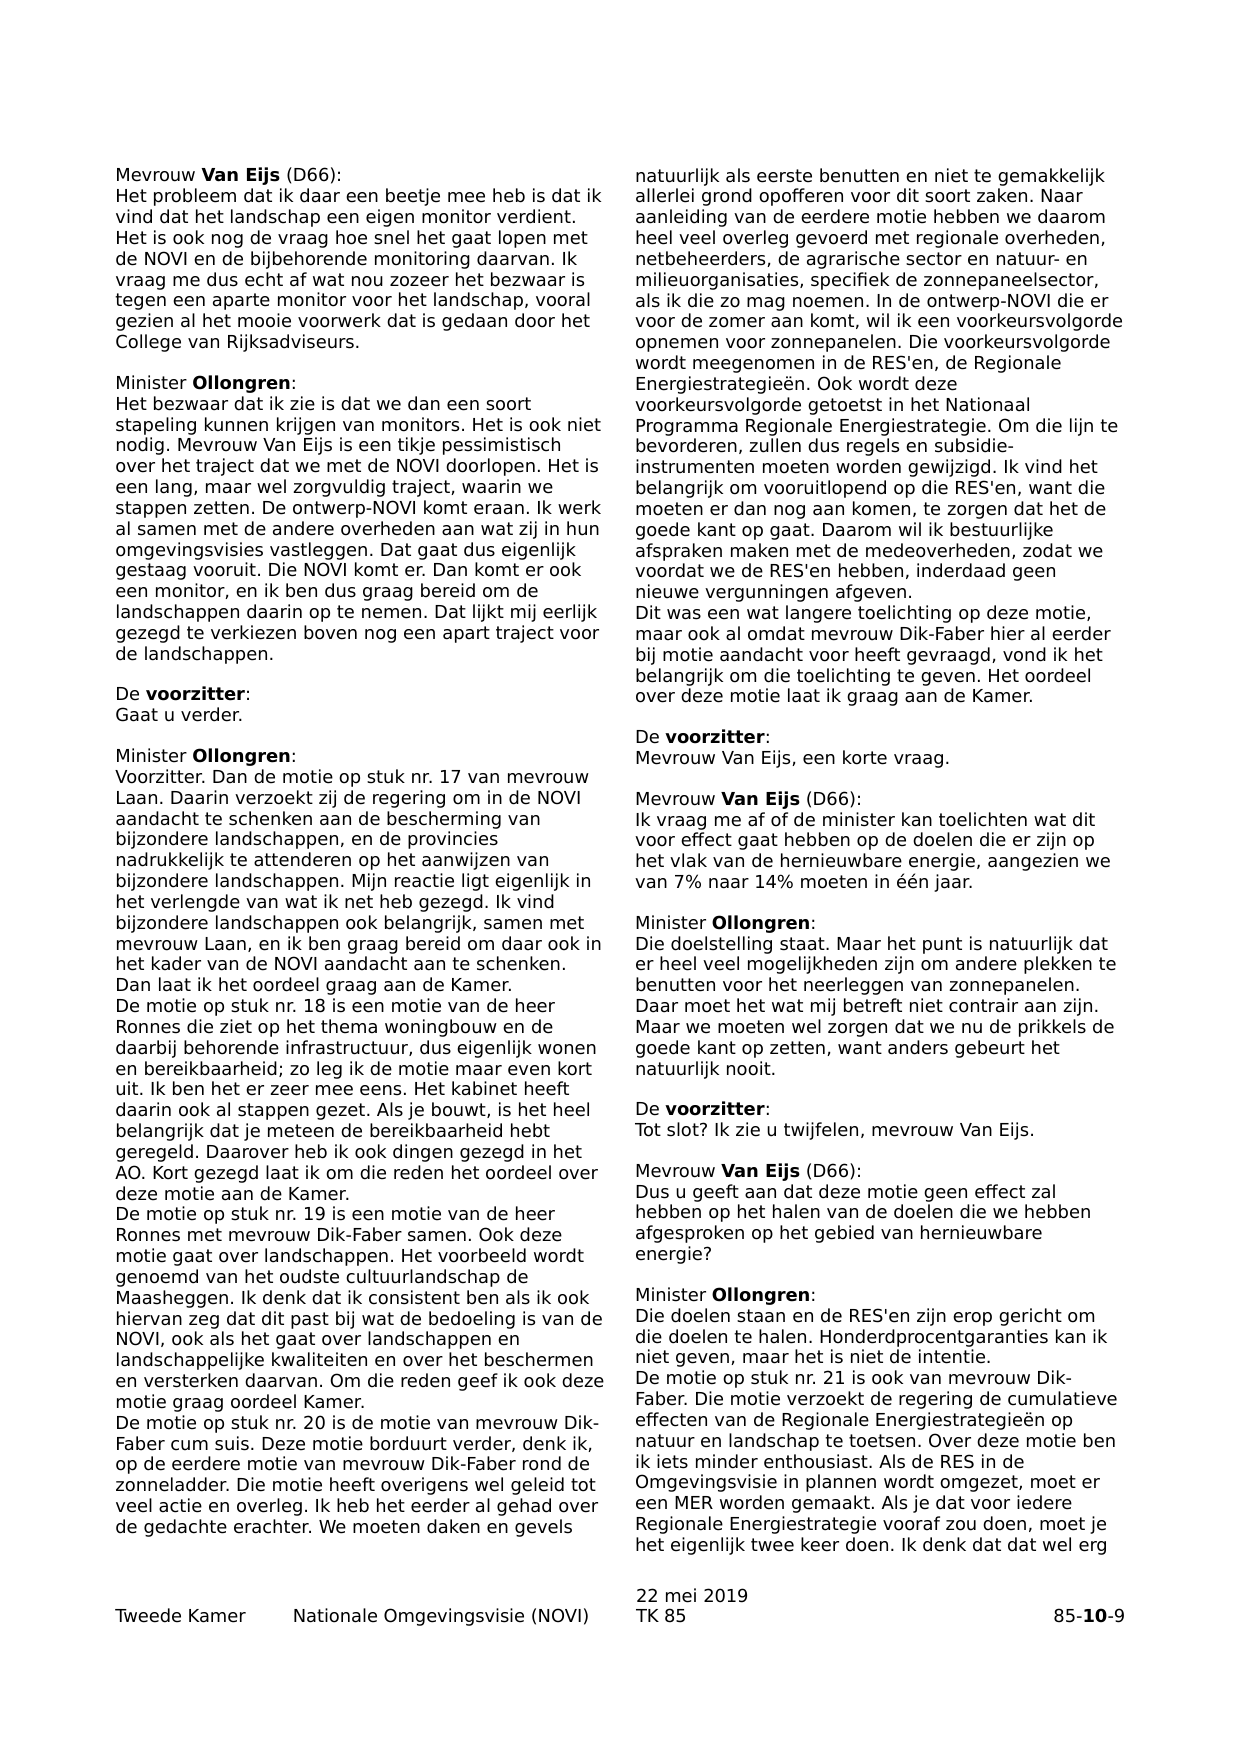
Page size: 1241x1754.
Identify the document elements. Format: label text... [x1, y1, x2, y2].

text Mevrouw Van Eijs, een korte vraag. [635, 748, 1125, 768]
text Die doelen staan en de RES'en zijn erop gericht om die doelen te halen. Honderdprocentgaranties kan ik niet geven, maar het is niet de intentie. [635, 1306, 1125, 1368]
text De motie op stuk nr. 19 is een motie van de heer Ronnes met mevrouw Dik-Faber samen. Ook deze motie gaat over landschappen. Het voorbeeld wordt genoemd van het oudste cultuurlandschap de Maasheggen. Ik denk dat ik consistent ben als ik ook hiervan zeg dat dit past bij wat de bedoeling is van de NOVI, ook als het gaat over landschappen en landschappelijke kwaliteiten en over het beschermen en versterken daarvan. Om die reden geef ik ook deze motie graag oordeel Kamer. [115, 1204, 605, 1412]
text Het bezwaar dat ik zie is dat we dan een soort stapeling kunnen krijgen van monitors. Het is ook niet nodig. Mevrouw Van Eijs is een tikje pessimistisch over het traject dat we met de NOVI doorlopen. Het is een lang, maar wel zorgvuldig traject, waarin we stappen zetten. De ontwerp-NOVI komt eraan. Ik werk al samen met de andere overheden aan wat zij in hun omgevingsvisies vastleggen. Dat gaat dus eigenlijk gestaag vooruit. Die NOVI komt er. Dan komt er ook een monitor, en ik ben dus graag bereid om de landschappen daarin op te nemen. Dat lijkt mij eerlijk gezegd te verkiezen boven nog een apart traject voor de landschappen. [115, 393, 605, 664]
text De voorzitter: [635, 1099, 1125, 1120]
text Minister Ollongren: [115, 373, 605, 393]
text De motie op stuk nr. 18 is een motie van de heer Ronnes die ziet op het thema woningbouw en de daarbij behorende infrastructuur, dus eigenlijk wonen en bereikbaarheid; zo leg ik de motie maar even kort uit. Ik ben het er zeer mee eens. Het kabinet heeft daarin ook al stappen gezet. Als je bouwt, is het heel belangrijk dat je meteen de bereikbaarheid hebt geregeld. Daarover heb ik ook dingen gezegd in het AO. Kort gezegd laat ik om die reden het oordeel over deze motie aan de Kamer. [115, 996, 605, 1204]
text De voorzitter: [115, 684, 605, 705]
text De motie op stuk nr. 20 is de motie van mevrouw Dik-Faber cum suis. Deze motie borduurt verder, denk ik, op de eerdere motie van mevrouw Dik-Faber rond de zonneladder. Die motie heeft overigens wel geleid tot veel actie en overleg. Ik heb het eerder al gehad over de gedachte erachter. We moeten daken en gevels [115, 1412, 605, 1537]
text Minister Ollongren: [635, 1285, 1125, 1306]
text Gaat u verder. [115, 705, 605, 726]
text Mevrouw Van Eijs (D66): [635, 1161, 1125, 1181]
text Ik vraag me af of de minister kan toelichten wat dit voor effect gaat hebben op de doelen die er zijn op het vlak van de hernieuwbare energie, aangezien we van 7% naar 14% moeten in één jaar. [635, 809, 1125, 893]
text Die doelstelling staat. Maar het punt is natuurlijk dat er heel veel mogelijkheden zijn om andere plekken te benutten voor het neerleggen van zonnepanelen. Daar moet het wat mij betreft niet contrair aan zijn. Maar we moeten wel zorgen dat we nu de prikkels de goede kant op zetten, want anders gebeurt het natuurlijk nooit. [635, 933, 1125, 1079]
text Minister Ollongren: [115, 746, 605, 767]
text Mevrouw Van Eijs (D66): [115, 165, 605, 186]
text Tot slot? Ik zie u twijfelen, mevrouw Van Eijs. [635, 1120, 1125, 1141]
text De voorzitter: [635, 727, 1125, 748]
text Voorzitter. Dan de motie op stuk nr. 17 van mevrouw Laan. Daarin verzoekt zij de regering om in de NOVI aandacht te schenken aan de bescherming van bijzondere landschappen, en de provincies nadrukkelijk te attenderen op het aanwijzen van bijzondere landschappen. Mijn reactie ligt eigenlijk in het verlengde van wat ik net heb gezegd. Ik vind bijzondere landschappen ook belangrijk, samen met mevrouw Laan, en ik ben graag bereid om daar ook in het kader van de NOVI aandacht aan te schenken. Dan laat ik het oordeel graag aan de Kamer. [115, 767, 605, 996]
text Dit was een wat langere toelichting op deze motie, maar ook al omdat mevrouw Dik-Faber hier al eerder bij motie aandacht voor heeft gevraagd, vond ik het belangrijk om die toelichting te geven. Het oordeel over deze motie laat ik graag aan de Kamer. [635, 603, 1125, 707]
text Het probleem dat ik daar een beetje mee heb is dat ik vind dat het landschap een eigen monitor verdient. Het is ook nog de vraag hoe snel het gaat lopen met de NOVI en de bijbehorende monitoring daarvan. Ik vraag me dus echt af wat nou zozeer het bezwaar is tegen een aparte monitor voor het landschap, vooral gezien al het mooie voorwerk dat is gedaan door het College van Rijksadviseurs. [115, 186, 605, 353]
text Mevrouw Van Eijs (D66): [635, 788, 1125, 809]
text Dus u geeft aan dat deze motie geen effect zal hebben op het halen van de doelen die we hebben afgesproken op het gebied van hernieuwbare energie? [635, 1181, 1125, 1265]
text Minister Ollongren: [635, 913, 1125, 933]
text De motie op stuk nr. 21 is ook van mevrouw Dik-Faber. Die motie verzoekt de regering de cumulatieve effecten van de Regionale Energiestrategieën op natuur en landschap te toetsen. Over deze motie ben ik iets minder enthousiast. Als de RES in de Omgevingsvisie in plannen wordt omgezet, moet er een MER worden gemaakt. Als je dat voor iedere Regionale Energiestrategie vooraf zou doen, moet je het eigenlijk twee keer doen. Ik denk dat dat wel erg [635, 1368, 1125, 1556]
text natuurlijk als eerste benutten en niet te gemakkelijk allerlei grond opofferen voor dit soort zaken. Naar aanleiding van de eerdere motie hebben we daarom heel veel overleg gevoerd met regionale overheden, netbeheerders, de agrarische sector en natuur- en milieuorganisaties, specifiek de zonnepaneelsector, als ik die zo mag noemen. In de ontwerp-NOVI die er voor de zomer aan komt, wil ik een voorkeursvolgorde opnemen voor zonnepanelen. Die voorkeursvolgorde wordt meegenomen in de RES'en, de Regionale Energiestrategieën. Ook wordt deze voorkeursvolgorde getoetst in het Nationaal Programma Regionale Energiestrategie. Om die lijn te bevorderen, zullen dus regels en subsidie-instrumenten moeten worden gewijzigd. Ik vind het belangrijk om vooruitlopend op die RES'en, want die moeten er dan nog aan komen, te zorgen dat het de goede kant op gaat. Daarom wil ik bestuurlijke afspraken maken met de medeoverheden, zodat we voordat we de RES'en hebben, inderdaad geen nieuwe vergunningen afgeven. [635, 165, 1125, 603]
